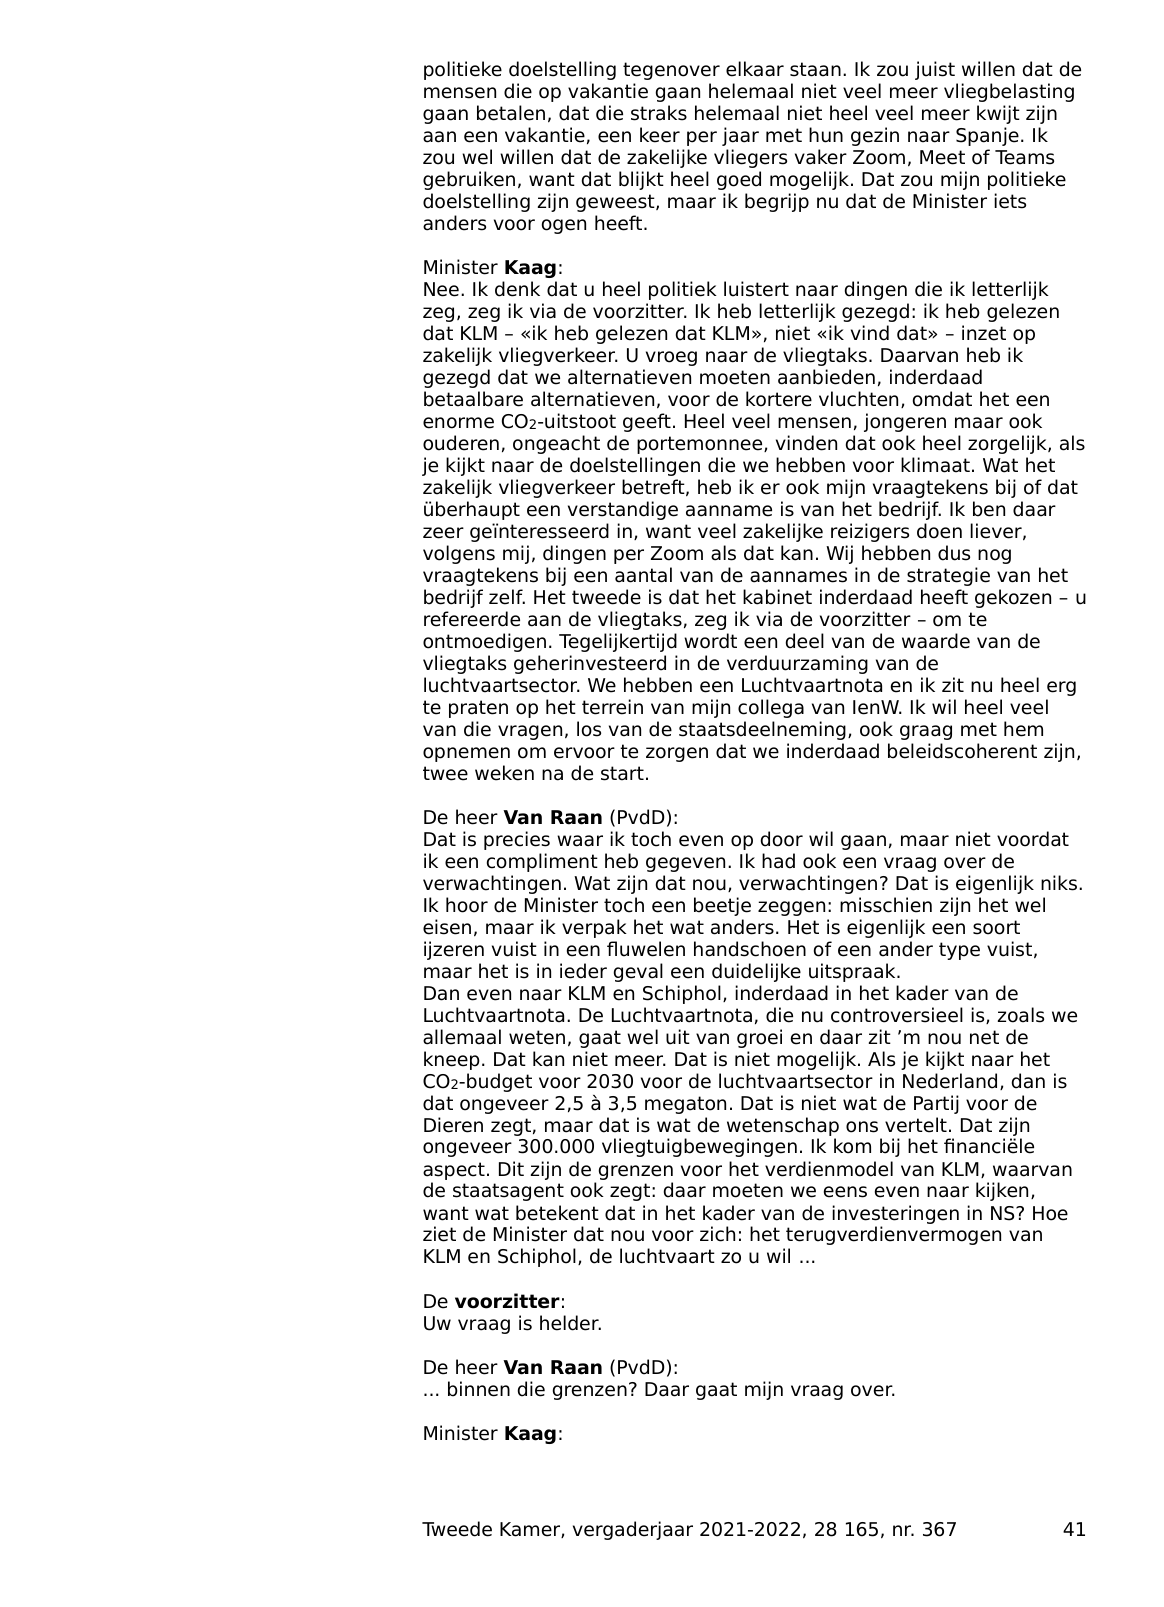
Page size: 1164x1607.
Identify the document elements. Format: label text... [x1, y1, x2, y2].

text Uw vraag is helder. [422, 1312, 1087, 1334]
text De heer Van Raan (PvdD): [422, 1357, 1087, 1379]
text Dan even naar KLM en Schiphol, inderdaad in het kader van de Luchtvaartnota. De Luchtvaartnota, die nu controversieel is, zoals we allemaal weten, gaat wel uit van groei en daar zit ’m nou net de kneep. Dat kan niet meer. Dat is niet mogelijk. Als je kijkt naar het CO2-budget voor 2030 voor de luchtvaartsector in Nederland, dan is dat ongeveer 2,5 à 3,5 megaton. Dat is niet wat de Partij voor de Dieren zegt, maar dat is wat de wetenschap ons vertelt. Dat zijn ongeveer 300.000 vliegtuigbewegingen. Ik kom bij het financiële aspect. Dit zijn de grenzen voor het verdienmodel van KLM, waarvan de staatsagent ook zegt: daar moeten we eens even naar kijken, want wat betekent dat in het kader van de investeringen in NS? Hoe ziet de Minister dat nou voor zich: het terugverdienvermogen van KLM en Schiphol, de luchtvaart zo u wil ... [422, 983, 1087, 1268]
text De heer Van Raan (PvdD): [422, 807, 1087, 829]
text Minister Kaag: [422, 257, 1087, 279]
text De voorzitter: [422, 1291, 1087, 1312]
text Minister Kaag: [422, 1423, 1087, 1445]
text ... binnen die grenzen? Daar gaat mijn vraag over. [422, 1379, 1087, 1401]
text politieke doelstelling tegenover elkaar staan. Ik zou juist willen dat de mensen die op vakantie gaan helemaal niet veel meer vliegbelasting gaan betalen, dat die straks helemaal niet heel veel meer kwijt zijn aan een vakantie, een keer per jaar met hun gezin naar Spanje. Ik zou wel willen dat de zakelijke vliegers vaker Zoom, Meet of Teams gebruiken, want dat blijkt heel goed mogelijk. Dat zou mijn politieke doelstelling zijn geweest, maar ik begrijp nu dat de Minister iets anders voor ogen heeft. [422, 59, 1087, 235]
text Dat is precies waar ik toch even op door wil gaan, maar niet voordat ik een compliment heb gegeven. Ik had ook een vraag over de verwachtingen. Wat zijn dat nou, verwachtingen? Dat is eigenlijk niks. Ik hoor de Minister toch een beetje zeggen: misschien zijn het wel eisen, maar ik verpak het wat anders. Het is eigenlijk een soort ijzeren vuist in een fluwelen handschoen of een ander type vuist, maar het is in ieder geval een duidelijke uitspraak. [422, 829, 1087, 983]
text Nee. Ik denk dat u heel politiek luistert naar dingen die ik letterlijk zeg, zeg ik via de voorzitter. Ik heb letterlijk gezegd: ik heb gelezen dat KLM – «ik heb gelezen dat KLM», niet «ik vind dat» – inzet op zakelijk vliegverkeer. U vroeg naar de vliegtaks. Daarvan heb ik gezegd dat we alternatieven moeten aanbieden, inderdaad betaalbare alternatieven, voor de kortere vluchten, omdat het een enorme CO2-uitstoot geeft. Heel veel mensen, jongeren maar ook ouderen, ongeacht de portemonnee, vinden dat ook heel zorgelijk, als je kijkt naar de doelstellingen die we hebben voor klimaat. Wat het zakelijk vliegverkeer betreft, heb ik er ook mijn vraagtekens bij of dat überhaupt een verstandige aanname is van het bedrijf. Ik ben daar zeer geïnteresseerd in, want veel zakelijke reizigers doen liever, volgens mij, dingen per Zoom als dat kan. Wij hebben dus nog vraagtekens bij een aantal van de aannames in de strategie van het bedrijf zelf. Het tweede is dat het kabinet inderdaad heeft gekozen – u refereerde aan de vliegtaks, zeg ik via de voorzitter – om te ontmoedigen. Tegelijkertijd wordt een deel van de waarde van de vliegtaks geherinvesteerd in de verduurzaming van de luchtvaartsector. We hebben een Luchtvaartnota en ik zit nu heel erg te praten op het terrein van mijn collega van IenW. Ik wil heel veel van die vragen, los van de staatsdeelneming, ook graag met hem opnemen om ervoor te zorgen dat we inderdaad beleidscoherent zijn, twee weken na de start. [422, 279, 1087, 784]
